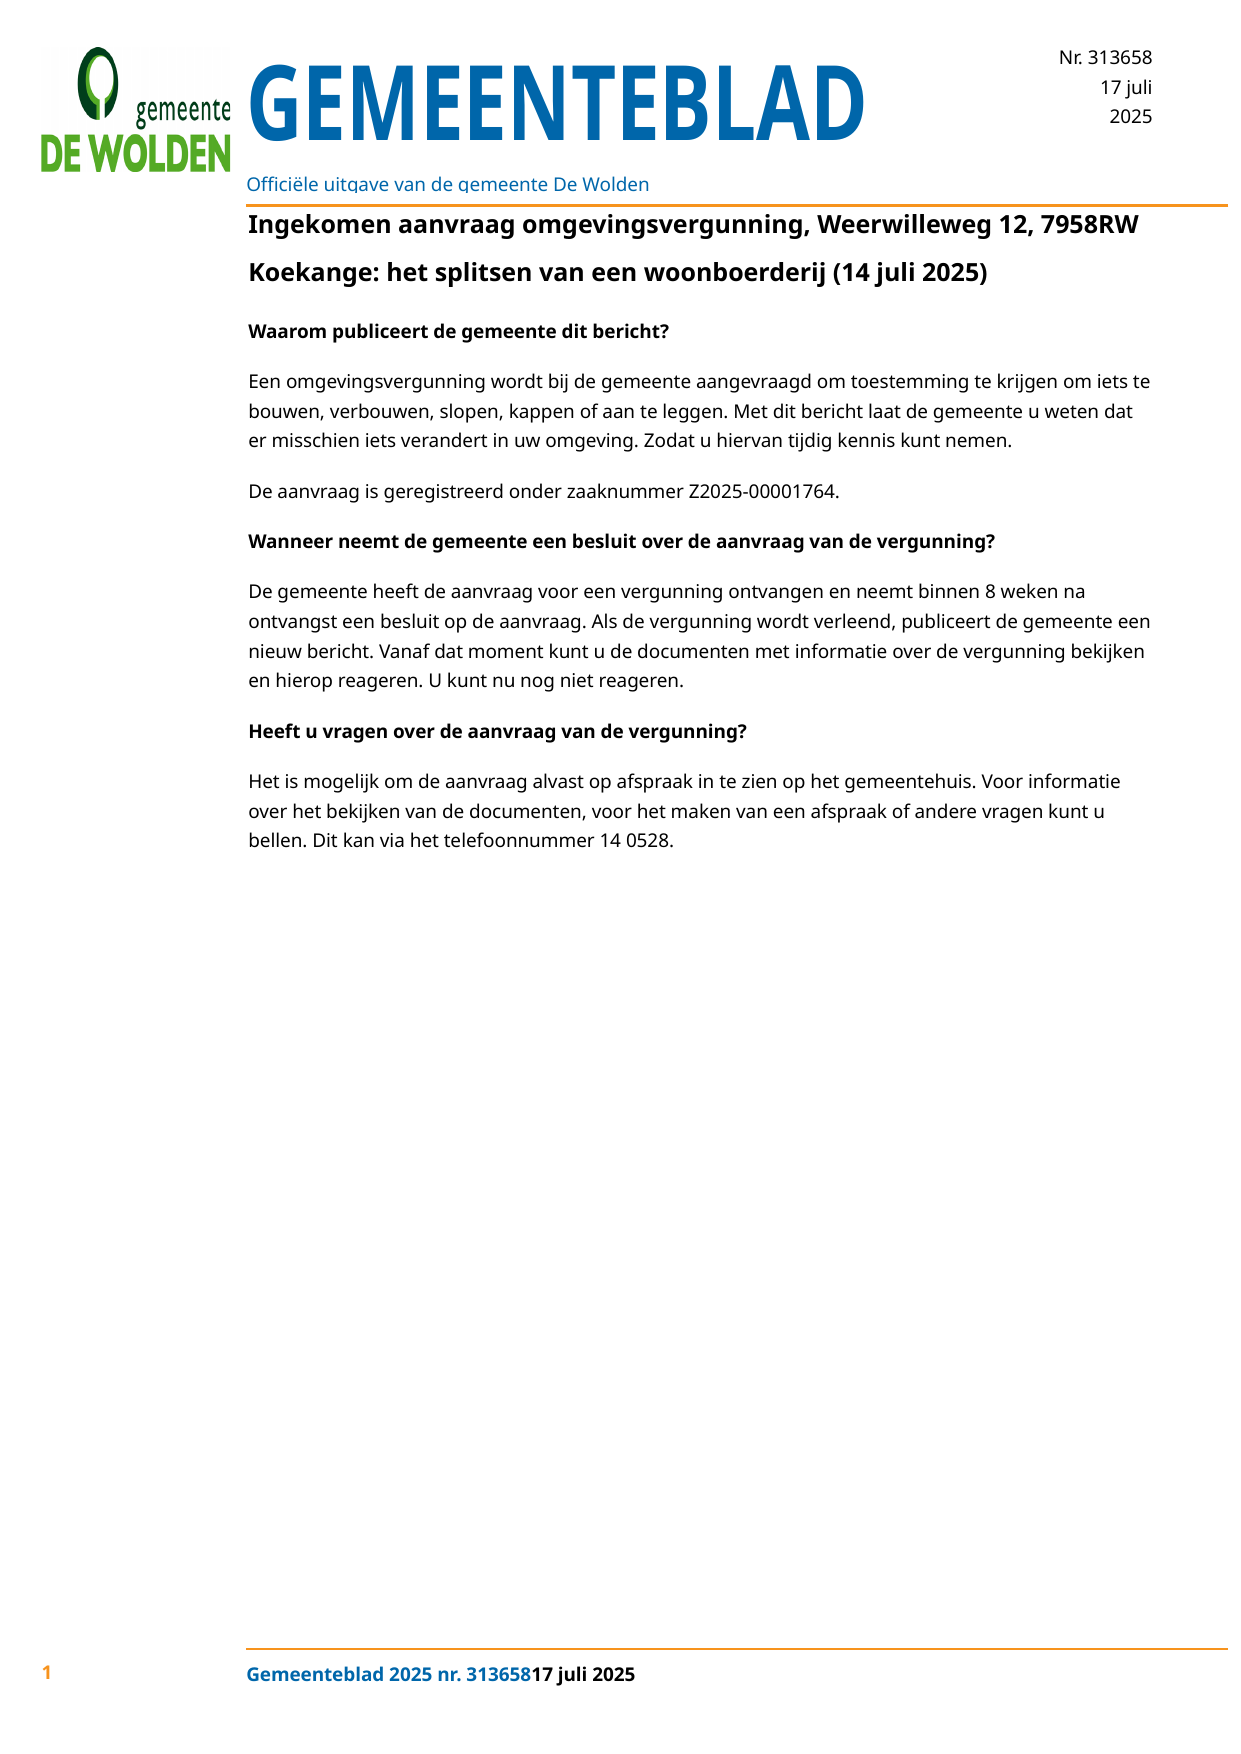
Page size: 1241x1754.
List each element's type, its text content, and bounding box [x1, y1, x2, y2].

text De gemeente heeft de aanvraag voor een vergunning ontvangen en neemt binnen 8 weken na ontvangst een besluit op de aanvraag. Als de vergunning wordt verleend, publiceert de gemeente een nieuw bericht. Vanaf dat moment kunt u de documenten met informatie over de vergunning bekijken en hierop reageren. U kunt nu nog niet reageren. [248, 579, 1152, 693]
text Waarom publiceert de gemeente dit bericht? [248, 318, 1152, 344]
text Een omgevingsvergunning wordt bij de gemeente aangevraagd om toestemming te krijgen om iets te bouwen, verbouwen, slopen, kappen of aan te leggen. Met dit bericht laat de gemeente u weten dat er misschien iets verandert in uw omgeving. Zodat u hiervan tijdig kennis kunt nemen. [248, 368, 1152, 453]
text Ingekomen aanvraag omgevingsvergunning, Weerwilleweg 12, 7958RW Koekange: het splitsen van een woonboerderij (14 juli 2025) [248, 207, 1152, 288]
text De aanvraag is geregistreerd onder zaaknummer Z2025-00001764. [248, 478, 1152, 504]
text Het is mogelijk om de aanvraag alvast op afspraak in te zien op het gemeentehuis. Voor informatie over het bekijken van de documenten, voor het maken van een afspraak of andere vragen kunt u bellen. Dit kan via het telefoonnummer 14 0528. [248, 768, 1152, 853]
text Wanneer neemt de gemeente een besluit over de aanvraag van de vergunning? [248, 528, 1152, 554]
picture [41, 47, 231, 172]
text Heeft u vragen over de aanvraag van de vergunning? [248, 718, 1152, 744]
